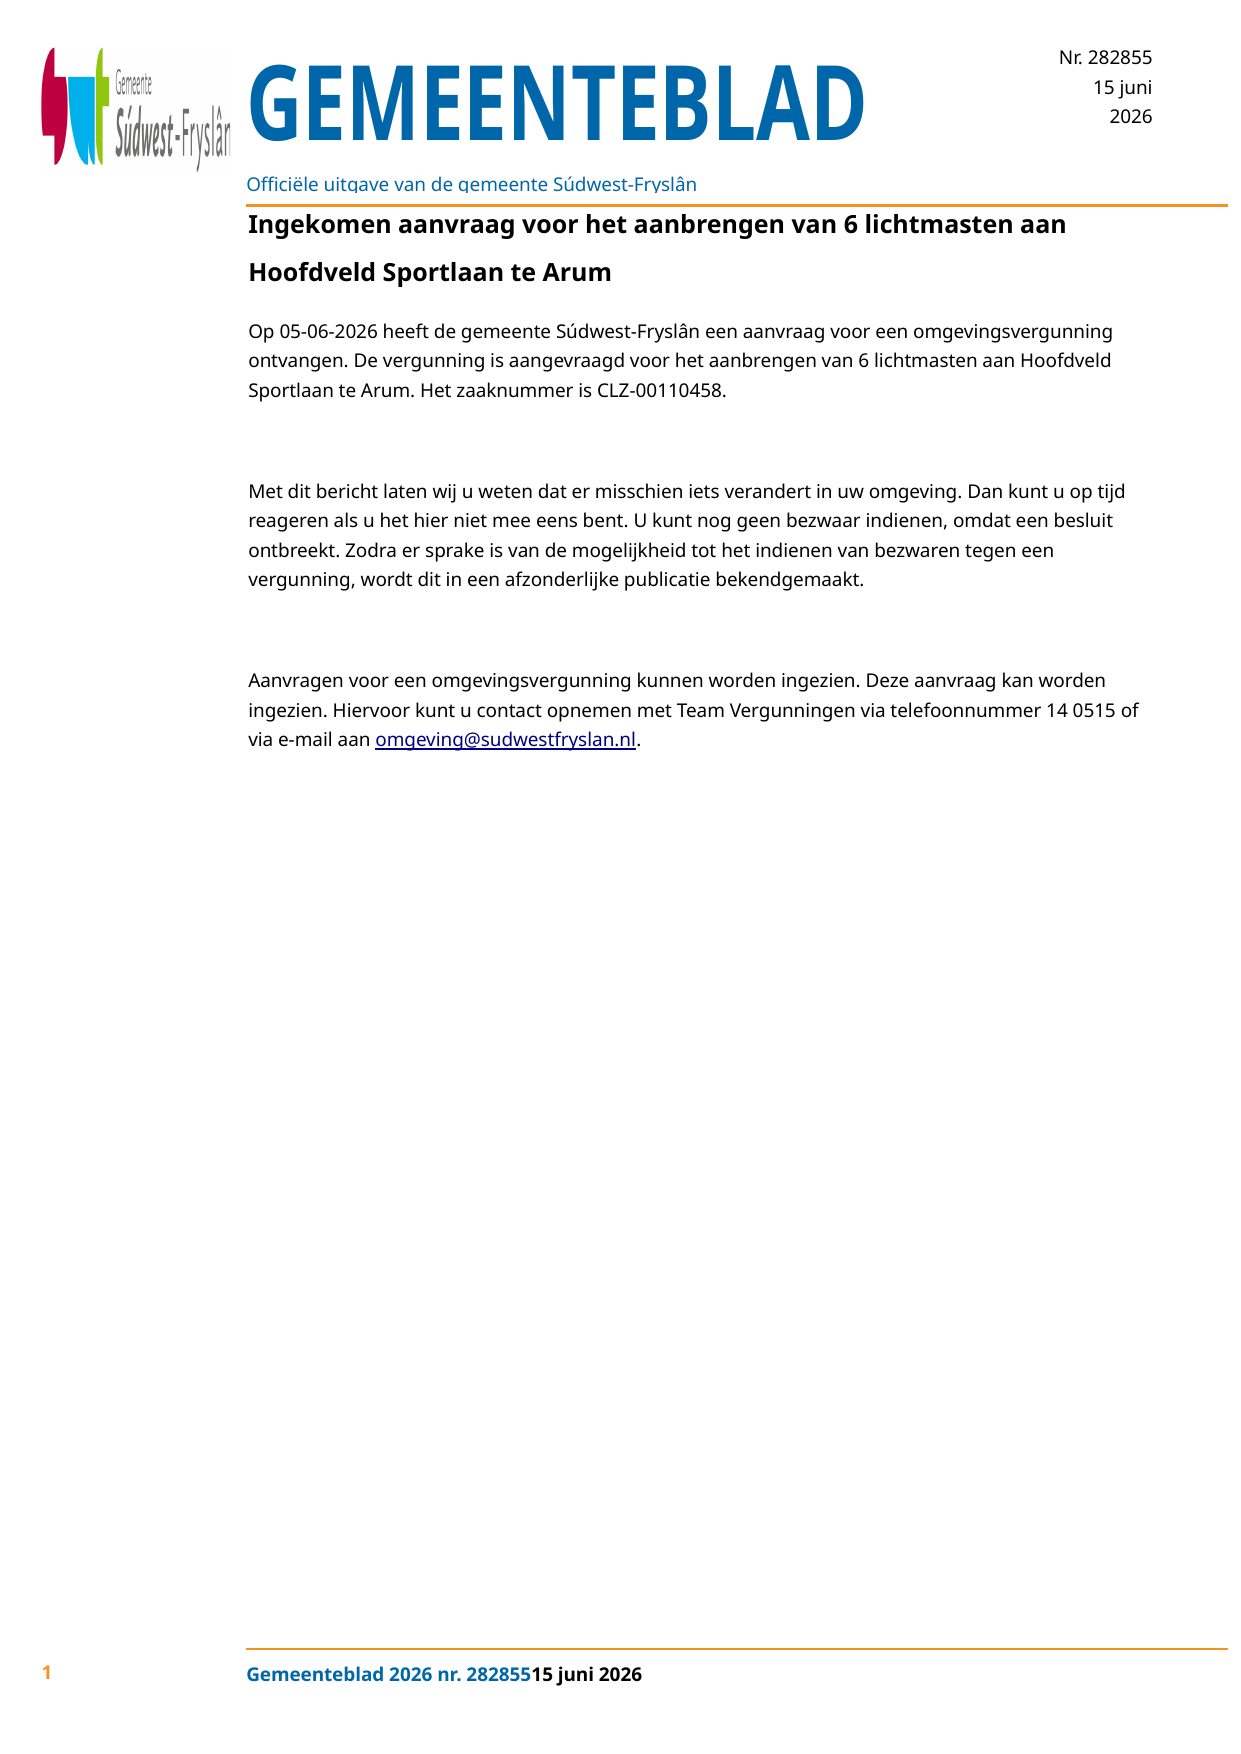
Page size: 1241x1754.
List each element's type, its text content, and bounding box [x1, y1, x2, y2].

text Aanvragen voor een omgevingsvergunning kunnen worden ingezien. Deze aanvraag kan worden ingezien. Hiervoor kunt u contact opnemen met Team Vergunningen via telefoonnummer 14 0515 of via e-mail aan omgeving@sudwestfryslan.nl. [248, 667, 1152, 752]
text Op 05-06-2026 heeft de gemeente Súdwest-Fryslân een aanvraag voor een omgevingsvergunning ontvangen. De vergunning is aangevraagd voor het aanbrengen van 6 lichtmasten aan Hoofdveld Sportlaan te Arum. Het zaaknummer is CLZ-00110458. [248, 318, 1152, 403]
picture [41, 47, 231, 172]
text Met dit bericht laten wij u weten dat er misschien iets verandert in uw omgeving. Dan kunt u op tijd reageren als u het hier niet mee eens bent. U kunt nog geen bezwaar indienen, omdat een besluit ontbreekt. Zodra er sprake is van de mogelijkheid tot het indienen van bezwaren tegen een vergunning, wordt dit in een afzonderlijke publicatie bekendgemaakt. [248, 478, 1152, 592]
text Ingekomen aanvraag voor het aanbrengen van 6 lichtmasten aan Hoofdveld Sportlaan te Arum [248, 207, 1152, 288]
